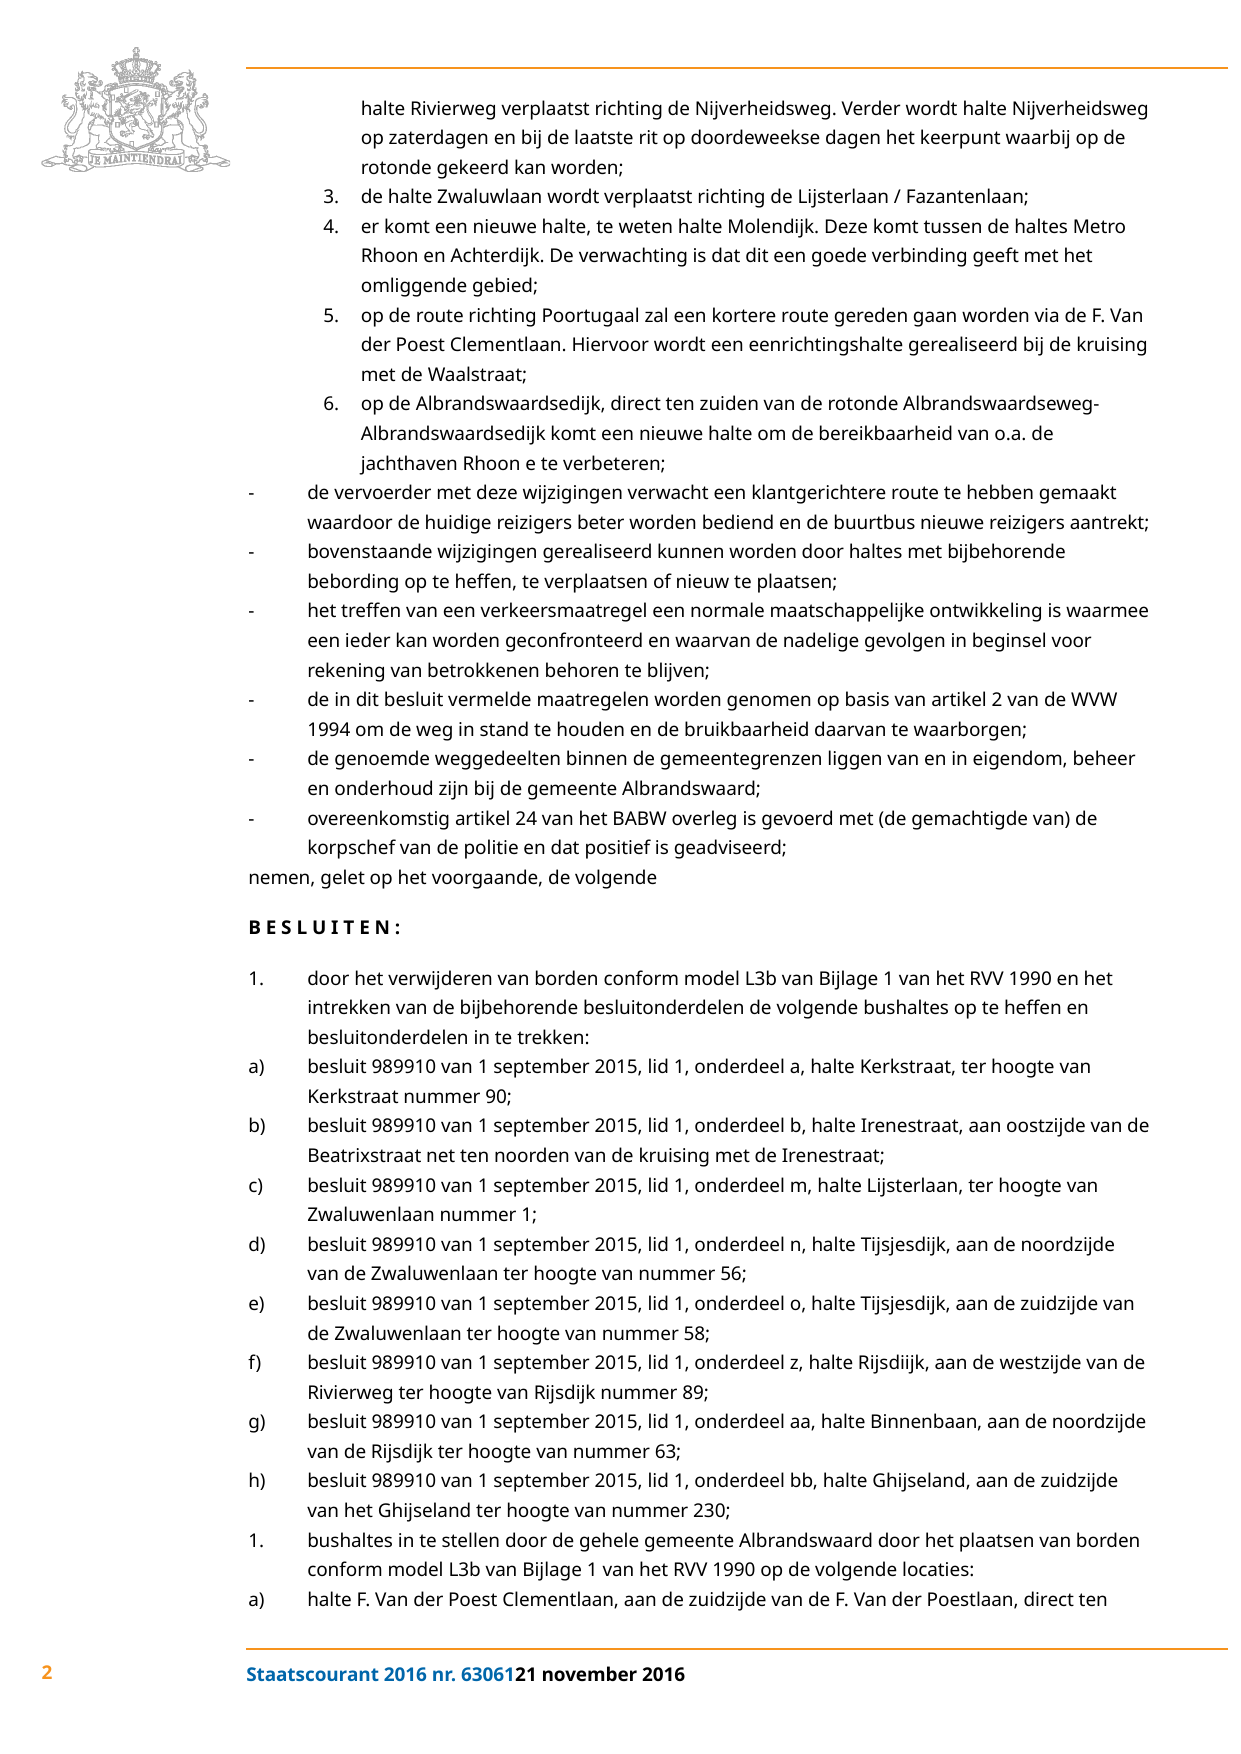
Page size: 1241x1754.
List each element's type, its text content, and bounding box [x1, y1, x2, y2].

list de genoemde weggedeelten binnen de gemeentegrenzen liggen van en in eigendom, beheer en onderhoud zijn bij de gemeente Albrandswaard; [248, 746, 1152, 801]
list op de Albrandswaardsedijk, direct ten zuiden van de rotonde Albrandswaardseweg-Albrandswaardsedijk komt een nieuwe halte om de bereikbaarheid van o.a. de jachthaven Rhoon e te verbeteren; [323, 391, 1152, 476]
list besluit 989910 van 1 september 2015, lid 1, onderdeel b, halte Irenestraat, aan oostzijde van de Beatrixstraat net ten noorden van de kruising met de Irenestraat; [248, 1113, 1152, 1168]
list de in dit besluit vermelde maatregelen worden genomen op basis van artikel 2 van de WVW 1994 om de weg in stand te houden en de bruikbaarheid daarvan te waarborgen; [248, 686, 1152, 742]
list besluit 989910 van 1 september 2015, lid 1, onderdeel bb, halte Ghijseland, aan de zuidzijde van het Ghijseland ter hoogte van nummer 230; [248, 1468, 1152, 1523]
list besluit 989910 van 1 september 2015, lid 1, onderdeel aa, halte Binnenbaan, aan de noordzijde van de Rijsdijk ter hoogte van nummer 63; [248, 1408, 1152, 1464]
picture [41, 47, 231, 172]
text nemen, gelet op het voorgaande, de volgende [248, 864, 1152, 890]
list besluit 989910 van 1 september 2015, lid 1, onderdeel z, halte Rijsdiijk, aan de westzijde van de Rivierweg ter hoogte van Rijsdijk nummer 89; [248, 1349, 1152, 1405]
list halte Rivierweg verplaatst richting de Nijverheidsweg. Verder wordt halte Nijverheidsweg op zaterdagen en bij de laatste rit op doordeweekse dagen het keerpunt waarbij op de rotonde gekeerd kan worden; [323, 95, 1152, 180]
list bovenstaande wijzigingen gerealiseerd kunnen worden door haltes met bijbehorende bebording op te heffen, te verplaatsen of nieuw te plaatsen; [248, 538, 1152, 594]
list door het verwijderen van borden conform model L3b van Bijlage 1 van het RVV 1990 en het intrekken van de bijbehorende besluitonderdelen de volgende bushaltes op te heffen en besluitonderdelen in te trekken: [248, 965, 1152, 1050]
list het treffen van een verkeersmaatregel een normale maatschappelijke ontwikkeling is waarmee een ieder kan worden geconfronteerd en waarvan de nadelige gevolgen in beginsel voor rekening van betrokkenen behoren te blijven; [248, 598, 1152, 683]
list de halte Zwaluwlaan wordt verplaatst richting de Lijsterlaan / Fazantenlaan; [323, 183, 1152, 209]
list halte F. Van der Poest Clementlaan, aan de zuidzijde van de F. Van der Poestlaan, direct ten [248, 1586, 1152, 1612]
list besluit 989910 van 1 september 2015, lid 1, onderdeel a, halte Kerkstraat, ter hoogte van Kerkstraat nummer 90; [248, 1053, 1152, 1109]
list besluit 989910 van 1 september 2015, lid 1, onderdeel n, halte Tijsjesdijk, aan de noordzijde van de Zwaluwenlaan ter hoogte van nummer 56; [248, 1231, 1152, 1286]
list overeenkomstig artikel 24 van het BABW overleg is gevoerd met (de gemachtigde van) de korpschef van de politie en dat positief is geadviseerd; [248, 805, 1152, 860]
list besluit 989910 van 1 september 2015, lid 1, onderdeel o, halte Tijsjesdijk, aan de zuidzijde van de Zwaluwenlaan ter hoogte van nummer 58; [248, 1290, 1152, 1346]
list de vervoerder met deze wijzigingen verwacht een klantgerichtere route te hebben gemaakt waardoor de huidige reizigers beter worden bediend en de buurtbus nieuwe reizigers aantrekt; [248, 479, 1152, 535]
list er komt een nieuwe halte, te weten halte Molendijk. Deze komt tussen de haltes Metro Rhoon en Achterdijk. De verwachting is dat dit een goede verbinding geeft met het omliggende gebied; [323, 213, 1152, 298]
list bushaltes in te stellen door de gehele gemeente Albrandswaard door het plaatsen van borden conform model L3b van Bijlage 1 van het RVV 1990 op de volgende locaties: [248, 1527, 1152, 1582]
text B E S L U I T E N : [248, 914, 1152, 940]
list op de route richting Poortugaal zal een kortere route gereden gaan worden via de F. Van der Poest Clementlaan. Hiervoor wordt een eenrichtingshalte gerealiseerd bij de kruising met de Waalstraat; [323, 302, 1152, 387]
list besluit 989910 van 1 september 2015, lid 1, onderdeel m, halte Lijsterlaan, ter hoogte van Zwaluwenlaan nummer 1; [248, 1172, 1152, 1227]
